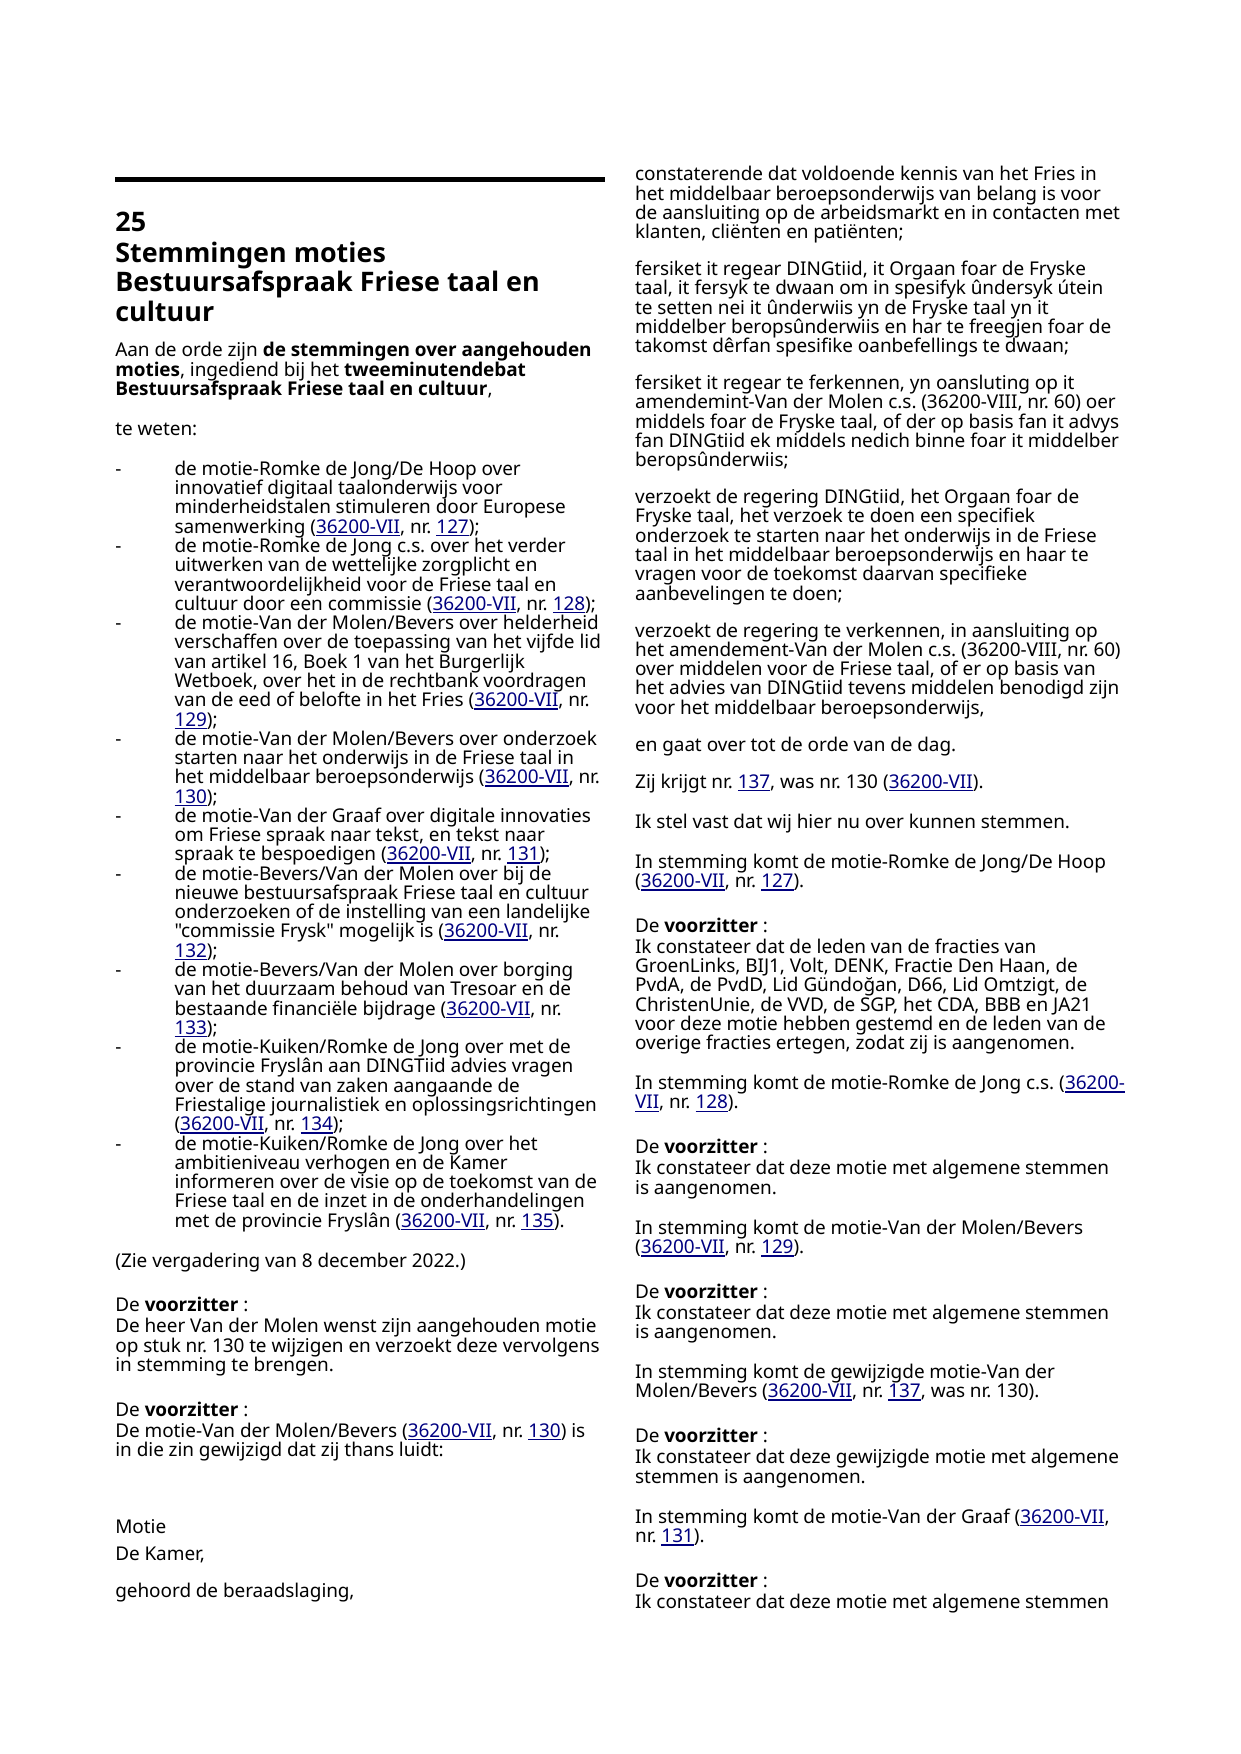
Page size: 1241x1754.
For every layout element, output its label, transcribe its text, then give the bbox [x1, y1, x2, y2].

text Ik constateer dat deze motie met algemene stemmen [635, 1593, 1125, 1612]
list de motie-Romke de Jong c.s. over het verder uitwerken van de wettelijke zorgplicht en verantwoordelijkheid voor de Friese taal en cultuur door een commissie (36200-VII, nr. 128); [115, 537, 605, 614]
list de motie-Romke de Jong/De Hoop over innovatief digitaal taalonderwijs voor minderheidstalen stimuleren door Europese samenwerking (36200-VII, nr. 127); [115, 460, 605, 537]
text In stemming komt de motie-Van der Molen/Bevers (36200-VII, nr. 129). [635, 1219, 1125, 1257]
text Ik constateer dat de leden van de fracties van GroenLinks, BIJ1, Volt, DENK, Fractie Den Haan, de PvdA, de PvdD, Lid Gündoğan, D66, Lid Omtzigt, de ChristenUnie, de VVD, de SGP, het CDA, BBB en JA21 voor deze motie hebben gestemd en de leden van de overige fracties ertegen, zodat zij is aangenomen. [635, 938, 1125, 1053]
text De voorzitter : [115, 1292, 605, 1317]
text Ik constateer dat deze gewijzigde motie met algemene stemmen is aangenomen. [635, 1448, 1125, 1487]
text De Kamer, [115, 1545, 605, 1565]
list de motie-Van der Graaf over digitale innovaties om Friese spraak naar tekst, en tekst naar spraak te bespoedigen (36200-VII, nr. 131); [115, 807, 605, 865]
text De voorzitter : [635, 1567, 1125, 1593]
text De voorzitter : [635, 1134, 1125, 1159]
text In stemming komt de motie-Van der Graaf (36200-VII, nr. 131). [635, 1508, 1125, 1546]
text fersiket it regear DINGtiid, it Orgaan foar de Fryske taal, it fersyk te dwaan om in spesifyk ûndersyk útein te setten nei it ûnderwiis yn de Fryske taal yn it middelber beropsûnderwiis en har te freegjen foar de takomst dêrfan spesifike oanbefellings te dwaan; [635, 260, 1125, 356]
text In stemming komt de motie-Romke de Jong c.s. (36200-VII, nr. 128). [635, 1074, 1125, 1113]
text (Zie vergadering van 8 december 2022.) [115, 1252, 605, 1271]
text Stemmingen moties Bestuursafspraak Friese taal en cultuur [115, 239, 605, 341]
text Ik constateer dat deze motie met algemene stemmen is aangenomen. [635, 1159, 1125, 1198]
text Aan de orde zijn de stemmingen over aangehouden moties, ingediend bij het tweeminutendebat Bestuursafspraak Friese taal en cultuur, [115, 341, 605, 399]
text fersiket it regear te ferkennen, yn oansluting op it amendemint-Van der Molen c.s. (36200-VIII, nr. 60) oer middels foar de Fryske taal, of der op basis fan it advys fan DINGtiid ek middels nedich binne foar it middelber beropsûnderwiis; [635, 374, 1125, 471]
text De voorzitter : [635, 1278, 1125, 1304]
list de motie-Kuiken/Romke de Jong over met de provincie Fryslân aan DINGTiid advies vragen over de stand van zaken aangaande de Friestalige journalistiek en oplossingsrichtingen (36200-VII, nr. 134); [115, 1038, 605, 1134]
list de motie-Kuiken/Romke de Jong over het ambitieniveau verhogen en de Kamer informeren over de visie op de toekomst van de Friese taal en de inzet in de onderhandelingen met de provincie Fryslân (36200-VII, nr. 135). [115, 1134, 605, 1231]
text Zij krijgt nr. 137, was nr. 130 (36200-VII). [635, 773, 1125, 792]
text verzoekt de regering te verkennen, in aansluiting op het amendement-Van der Molen c.s. (36200-VIII, nr. 60) over middelen voor de Friese taal, of er op basis van het advies van DINGtiid tevens middelen benodigd zijn voor het middelbaar beroepsonderwijs, [635, 622, 1125, 718]
text verzoekt de regering DINGtiid, het Orgaan foar de Fryske taal, het verzoek te doen een specifiek onderzoek te starten naar het onderwijs in de Friese taal in het middelbaar beroepsonderwijs en haar te vragen voor de toekomst daarvan specifieke aanbevelingen te doen; [635, 488, 1125, 604]
text Ik constateer dat deze motie met algemene stemmen is aangenomen. [635, 1304, 1125, 1342]
text en gaat over tot de orde van de dag. [635, 736, 1125, 755]
text te weten: [115, 420, 605, 439]
text De motie-Van der Molen/Bevers (36200-VII, nr. 130) is in die zin gewijzigd dat zij thans luidt: [115, 1422, 605, 1460]
text Ik stel vast dat wij hier nu over kunnen stemmen. [635, 813, 1125, 832]
text Motie [115, 1514, 605, 1539]
list de motie-Van der Molen/Bevers over onderzoek starten naar het onderwijs in de Friese taal in het middelbaar beroepsonderwijs (36200-VII, nr. 130); [115, 730, 605, 807]
list de motie-Bevers/Van der Molen over borging van het duurzaam behoud van Tresoar en de bestaande financiële bijdrage (36200-VII, nr. 133); [115, 961, 605, 1038]
text De voorzitter : [635, 1423, 1125, 1448]
text gehoord de beraadslaging, [115, 1582, 605, 1602]
text 25 [115, 203, 605, 239]
list de motie-Van der Molen/Bevers over helderheid verschaffen over de toepassing van het vijfde lid van artikel 16, Boek 1 van het Burgerlijk Wetboek, over het in de rechtbank voordragen van de eed of belofte in het Fries (36200-VII, nr. 129); [115, 614, 605, 730]
text constaterende dat voldoende kennis van het Fries in het middelbaar beroepsonderwijs van belang is voor de aansluiting op de arbeidsmarkt en in contacten met klanten, cliënten en patiënten; [635, 165, 1125, 242]
text De heer Van der Molen wenst zijn aangehouden motie op stuk nr. 130 te wijzigen en verzoekt deze vervolgens in stemming te brengen. [115, 1317, 605, 1375]
text De voorzitter : [115, 1396, 605, 1422]
text In stemming komt de gewijzigde motie-Van der Molen/Bevers (36200-VII, nr. 137, was nr. 130). [635, 1363, 1125, 1402]
list de motie-Bevers/Van der Molen over bij de nieuwe bestuursafspraak Friese taal en cultuur onderzoeken of de instelling van een landelijke "commissie Frysk" mogelijk is (36200-VII, nr. 132); [115, 865, 605, 961]
text De voorzitter : [635, 912, 1125, 938]
text In stemming komt de motie-Romke de Jong/De Hoop (36200-VII, nr. 127). [635, 853, 1125, 891]
